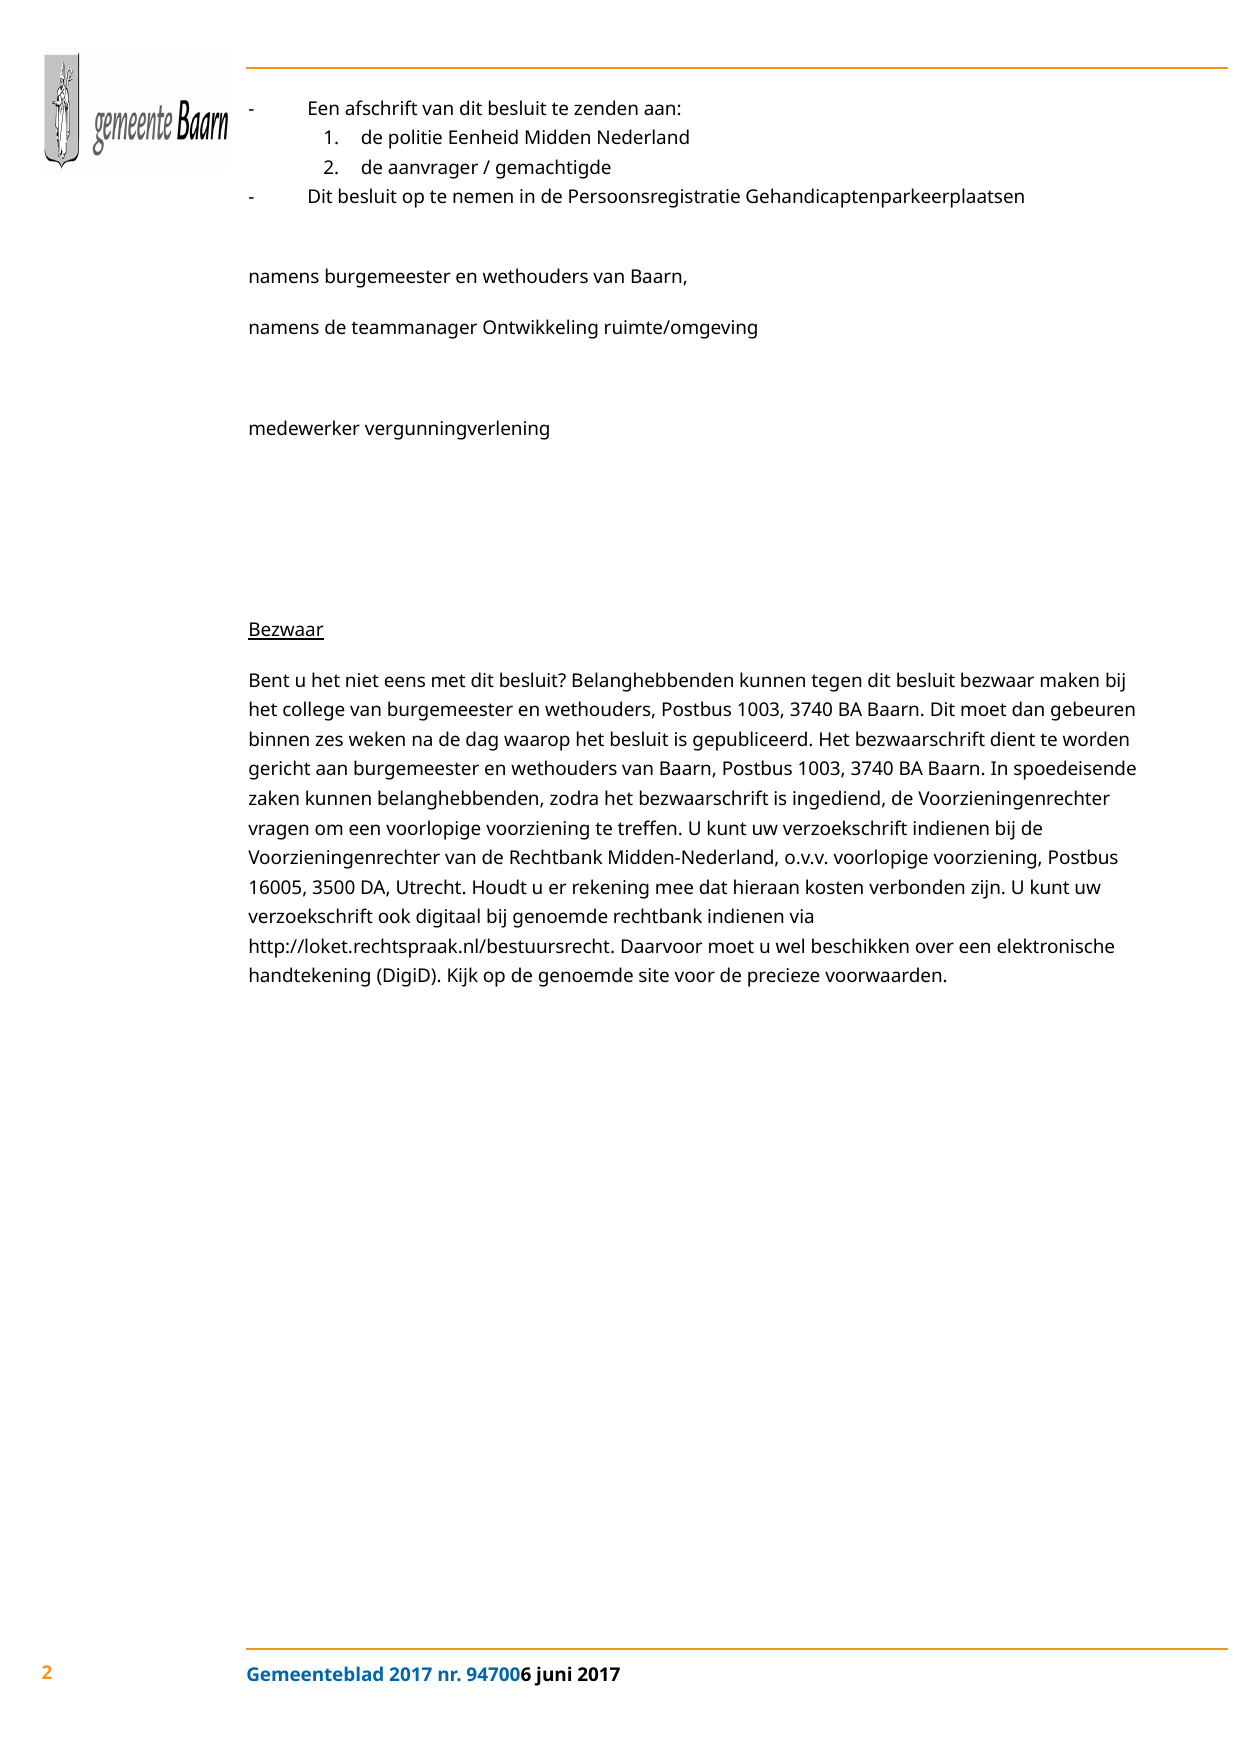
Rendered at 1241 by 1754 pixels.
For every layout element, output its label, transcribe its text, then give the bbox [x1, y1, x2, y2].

list Een afschrift van dit besluit te zenden aan: [248, 95, 1152, 121]
list Dit besluit op te nemen in de Persoonsregistratie Gehandicaptenparkeerplaatsen [248, 183, 1152, 209]
list de aanvrager / gemachtigde [323, 154, 1152, 180]
text medewerker vergunningverlening [248, 415, 1152, 441]
text namens de teammanager Ontwikkeling ruimte/omgeving [248, 314, 1152, 340]
list de politie Eenheid Midden Nederland [323, 124, 1152, 150]
text Bent u het niet eens met dit besluit? Belanghebbenden kunnen tegen dit besluit bezwaar maken bij het college van burgemeester en wethouders, Postbus 1003, 3740 BA Baarn. Dit moet dan gebeuren binnen zes weken na de dag waarop het besluit is gepubliceerd. Het bezwaarschrift dient te worden gericht aan burgemeester en wethouders van Baarn, Postbus 1003, 3740 BA Baarn. In spoedeisende zaken kunnen belanghebbenden, zodra het bezwaarschrift is ingediend, de Voorzieningenrechter vragen om een voorlopige voorziening te treffen. U kunt uw verzoekschrift indienen bij de Voorzieningenrechter van de Rechtbank Midden-Nederland, o.v.v. voorlopige voorziening, Postbus 16005, 3500 DA, Utrecht. Houdt u er rekening mee dat hieraan kosten verbonden zijn. U kunt uw verzoekschrift ook digitaal bij genoemde rechtbank indienen via http://loket.rechtspraak.nl/bestuursrecht. Daarvoor moet u wel beschikken over een elektronische handtekening (DigiD). Kijk op de genoemde site voor de precieze voorwaarden. [248, 667, 1152, 988]
text Bezwaar [248, 616, 1152, 642]
picture [41, 47, 231, 172]
text namens burgemeester en wethouders van Baarn, [248, 263, 1152, 289]
